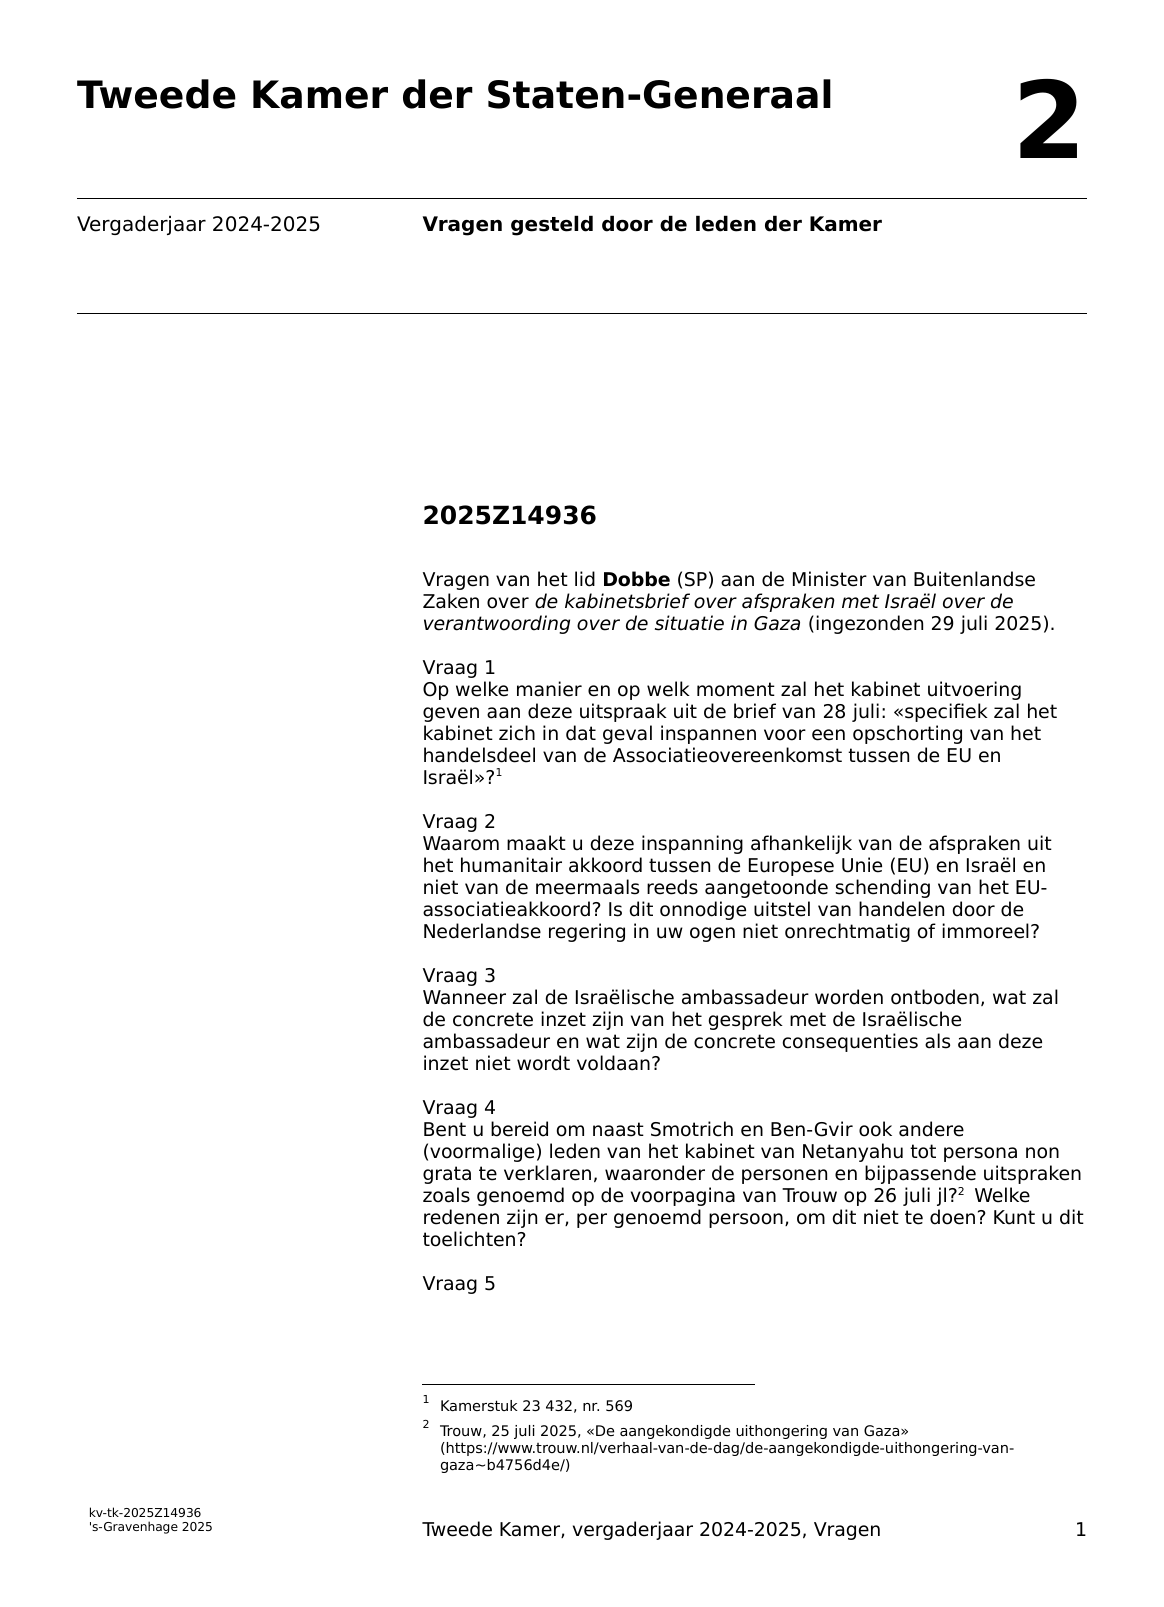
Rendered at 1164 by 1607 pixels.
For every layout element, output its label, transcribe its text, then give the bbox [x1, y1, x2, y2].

text Waarom maakt u deze inspanning afhankelijk van de afspraken uit het humanitair akkoord tussen de Europese Unie (EU) en Israël en niet van de meermaals reeds aangetoonde schending van het EU-associatieakkoord? Is dit onnodige uitstel van handelen door de Nederlandse regering in uw ogen niet onrechtmatig of immoreel? [422, 833, 1087, 943]
text Wanneer zal de Israëlische ambassadeur worden ontboden, wat zal de concrete inzet zijn van het gesprek met de Israëlische ambassadeur en wat zijn de concrete consequenties als aan deze inzet niet wordt voldaan? [422, 987, 1087, 1075]
text Vraag 1 [422, 657, 1087, 679]
text Vraag 4 [422, 1097, 1087, 1119]
table_cell Vergaderjaar 2024-2025 [77, 199, 422, 313]
text kv-tk-2025Z14936 [88, 1506, 323, 1520]
text Op welke manier en op welk moment zal het kabinet uitvoering geven aan deze uitspraak uit de brief van 28 juli: «specifiek zal het kabinet zich in dat geval inspannen voor een opschorting van het handelsdeel van de Associatieovereenkomst tussen de EU en Israël»? [422, 679, 1087, 789]
table_header Tweede Kamer der Staten-Generaal [77, 59, 886, 198]
text Bent u bereid om naast Smotrich en Ben-Gvir ook andere (voormalige) leden van het kabinet van Netanyahu tot persona non grata te verklaren, waaronder de personen en bijpassende uitspraken zoals genoemd op de voorpagina van Trouw op 26 juli jl? Welke redenen zijn er, per genoemd persoon, om dit niet te doen? Kunt u dit toelichten? [422, 1119, 1087, 1251]
text Vragen van het lid Dobbe (SP) aan de Minister van Buitenlandse Zaken over de kabinetsbrief over afspraken met Israël over de verantwoording over de situatie in Gaza (ingezonden 29 juli 2025). [422, 569, 1087, 635]
text Kamerstuk 23 432, nr. 569 [422, 1393, 1087, 1416]
text 's-Gravenhage 2025 [88, 1520, 323, 1534]
text Vraag 5 [422, 1273, 1087, 1295]
text Trouw, 25 juli 2025, «De aangekondigde uithongering van Gaza» (https://www.trouw.nl/verhaal-van-de-dag/de-aangekondigde-uithongering-van-gaza~b4756d4e/) [422, 1418, 1087, 1474]
text Vraag 2 [422, 811, 1087, 833]
text 2025Z14936 [422, 501, 1087, 531]
table_header 2 [886, 59, 1087, 198]
text Vraag 3 [422, 965, 1087, 987]
table_cell Vragen gesteld door de leden der Kamer [422, 199, 1087, 313]
